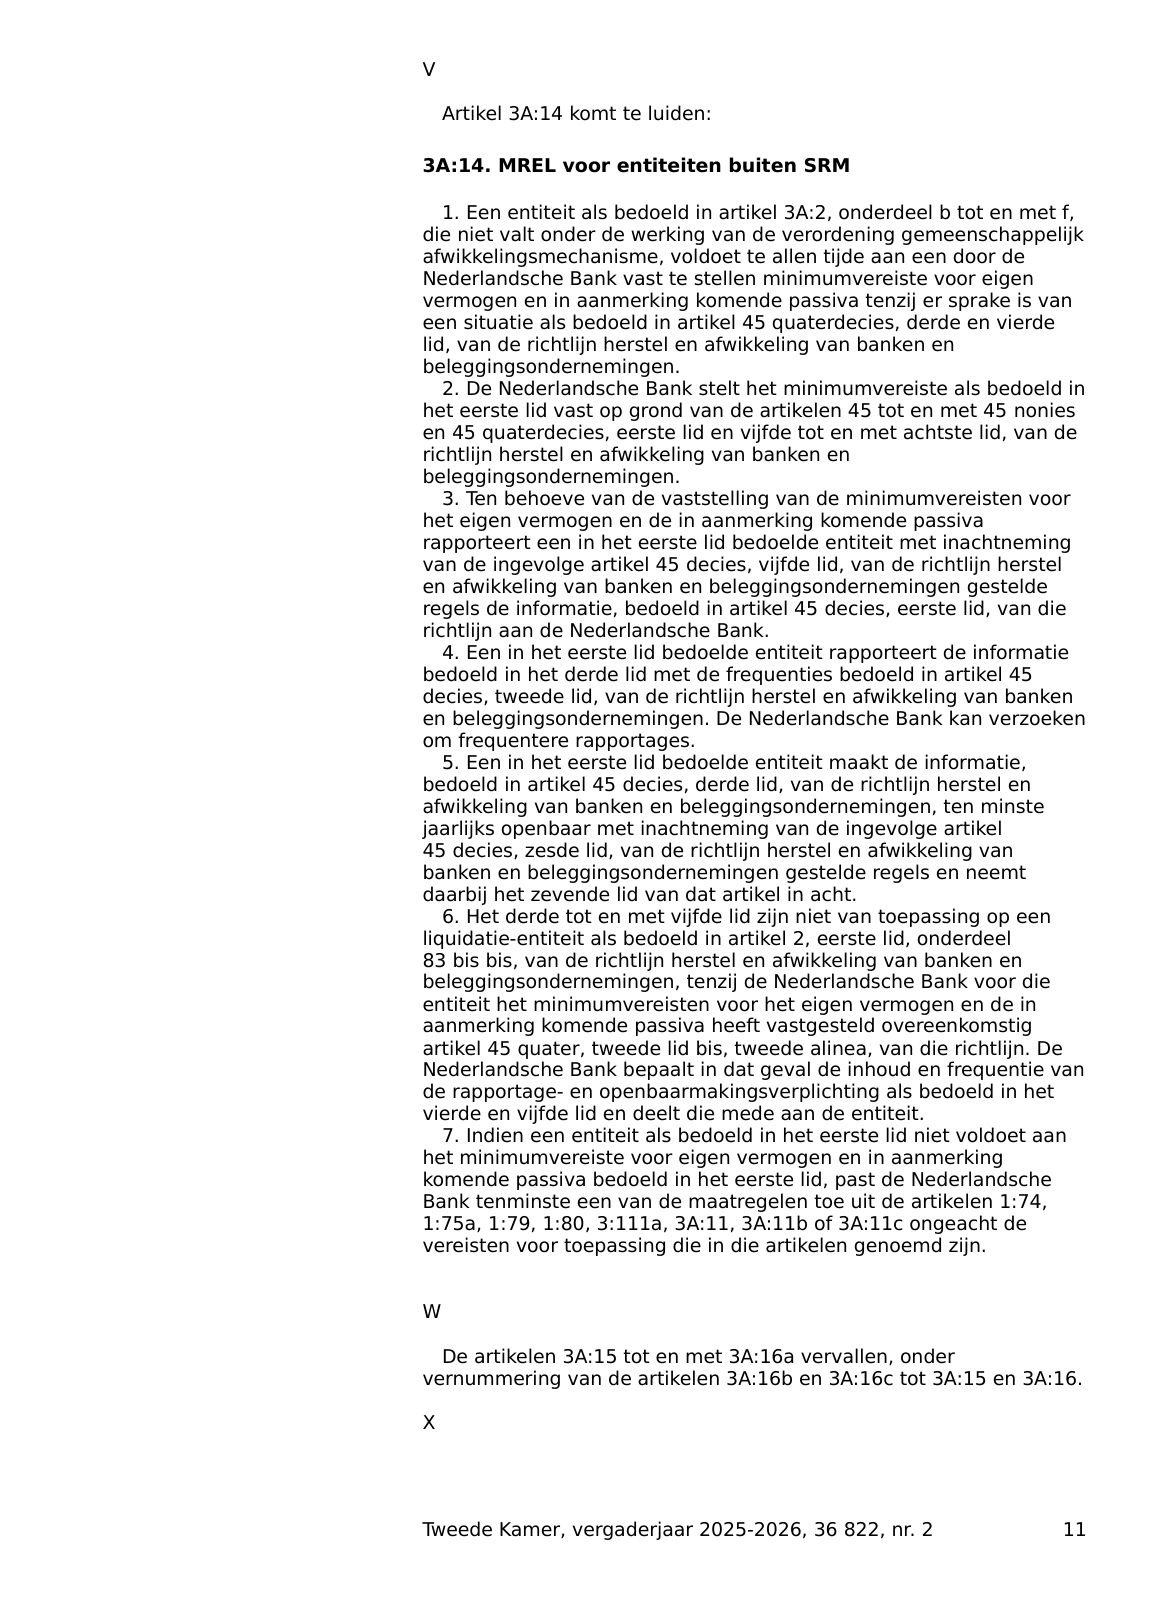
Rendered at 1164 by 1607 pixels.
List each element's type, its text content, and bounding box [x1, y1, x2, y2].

text 6. Het derde tot en met vijfde lid zijn niet van toepassing op een liquidatie-entiteit als bedoeld in artikel 2, eerste lid, onderdeel 83 bis bis, van de richtlijn herstel en afwikkeling van banken en beleggingsondernemingen, tenzij de Nederlandsche Bank voor die entiteit het minimumvereisten voor het eigen vermogen en de in aanmerking komende passiva heeft vastgesteld overeenkomstig artikel 45 quater, tweede lid bis, tweede alinea, van die richtlijn. De Nederlandsche Bank bepaalt in dat geval de inhoud en frequentie van de rapportage- en openbaarmakingsverplichting als bedoeld in het vierde en vijfde lid en deelt die mede aan de entiteit. [422, 906, 1087, 1125]
text V [422, 59, 1087, 81]
text 4. Een in het eerste lid bedoelde entiteit rapporteert de informatie bedoeld in het derde lid met de frequenties bedoeld in artikel 45 decies, tweede lid, van de richtlijn herstel en afwikkeling van banken en beleggingsondernemingen. De Nederlandsche Bank kan verzoeken om frequentere rapportages. [422, 642, 1087, 752]
text De artikelen 3A:15 tot en met 3A:16a vervallen, onder vernummering van de artikelen 3A:16b en 3A:16c tot 3A:15 en 3A:16. [422, 1346, 1087, 1389]
text Artikel 3A:14 komt te luiden: [422, 103, 1087, 125]
text 1. Een entiteit als bedoeld in artikel 3A:2, onderdeel b tot en met f, die niet valt onder de werking van de verordening gemeenschappelijk afwikkelingsmechanisme, voldoet te allen tijde aan een door de Nederlandsche Bank vast te stellen minimumvereiste voor eigen vermogen en in aanmerking komende passiva tenzij er sprake is van een situatie als bedoeld in artikel 45 quaterdecies, derde en vierde lid, van de richtlijn herstel en afwikkeling van banken en beleggingsondernemingen. [422, 202, 1087, 378]
text X [422, 1412, 1087, 1434]
text 5. Een in het eerste lid bedoelde entiteit maakt de informatie, bedoeld in artikel 45 decies, derde lid, van de richtlijn herstel en afwikkeling van banken en beleggingsondernemingen, ten minste jaarlijks openbaar met inachtneming van de ingevolge artikel 45 decies, zesde lid, van de richtlijn herstel en afwikkeling van banken en beleggingsondernemingen gestelde regels en neemt daarbij het zevende lid van dat artikel in acht. [422, 752, 1087, 906]
text 7. Indien een entiteit als bedoeld in het eerste lid niet voldoet aan het minimumvereiste voor eigen vermogen en in aanmerking komende passiva bedoeld in het eerste lid, past de Nederlandsche Bank tenminste een van de maatregelen toe uit de artikelen 1:74, 1:75a, 1:79, 1:80, 3:111a, 3A:11, 3A:11b of 3A:11c ongeacht de vereisten voor toepassing die in die artikelen genoemd zijn. [422, 1125, 1087, 1257]
text 3. Ten behoeve van de vaststelling van de minimumvereisten voor het eigen vermogen en de in aanmerking komende passiva rapporteert een in het eerste lid bedoelde entiteit met inachtneming van de ingevolge artikel 45 decies, vijfde lid, van de richtlijn herstel en afwikkeling van banken en beleggingsondernemingen gestelde regels de informatie, bedoeld in artikel 45 decies, eerste lid, van die richtlijn aan de Nederlandsche Bank. [422, 488, 1087, 642]
text W [422, 1301, 1087, 1323]
text 2. De Nederlandsche Bank stelt het minimumvereiste als bedoeld in het eerste lid vast op grond van de artikelen 45 tot en met 45 nonies en 45 quaterdecies, eerste lid en vijfde tot en met achtste lid, van de richtlijn herstel en afwikkeling van banken en beleggingsondernemingen. [422, 378, 1087, 488]
subtitle 3A:14. MREL voor entiteiten buiten SRM [422, 155, 1087, 177]
